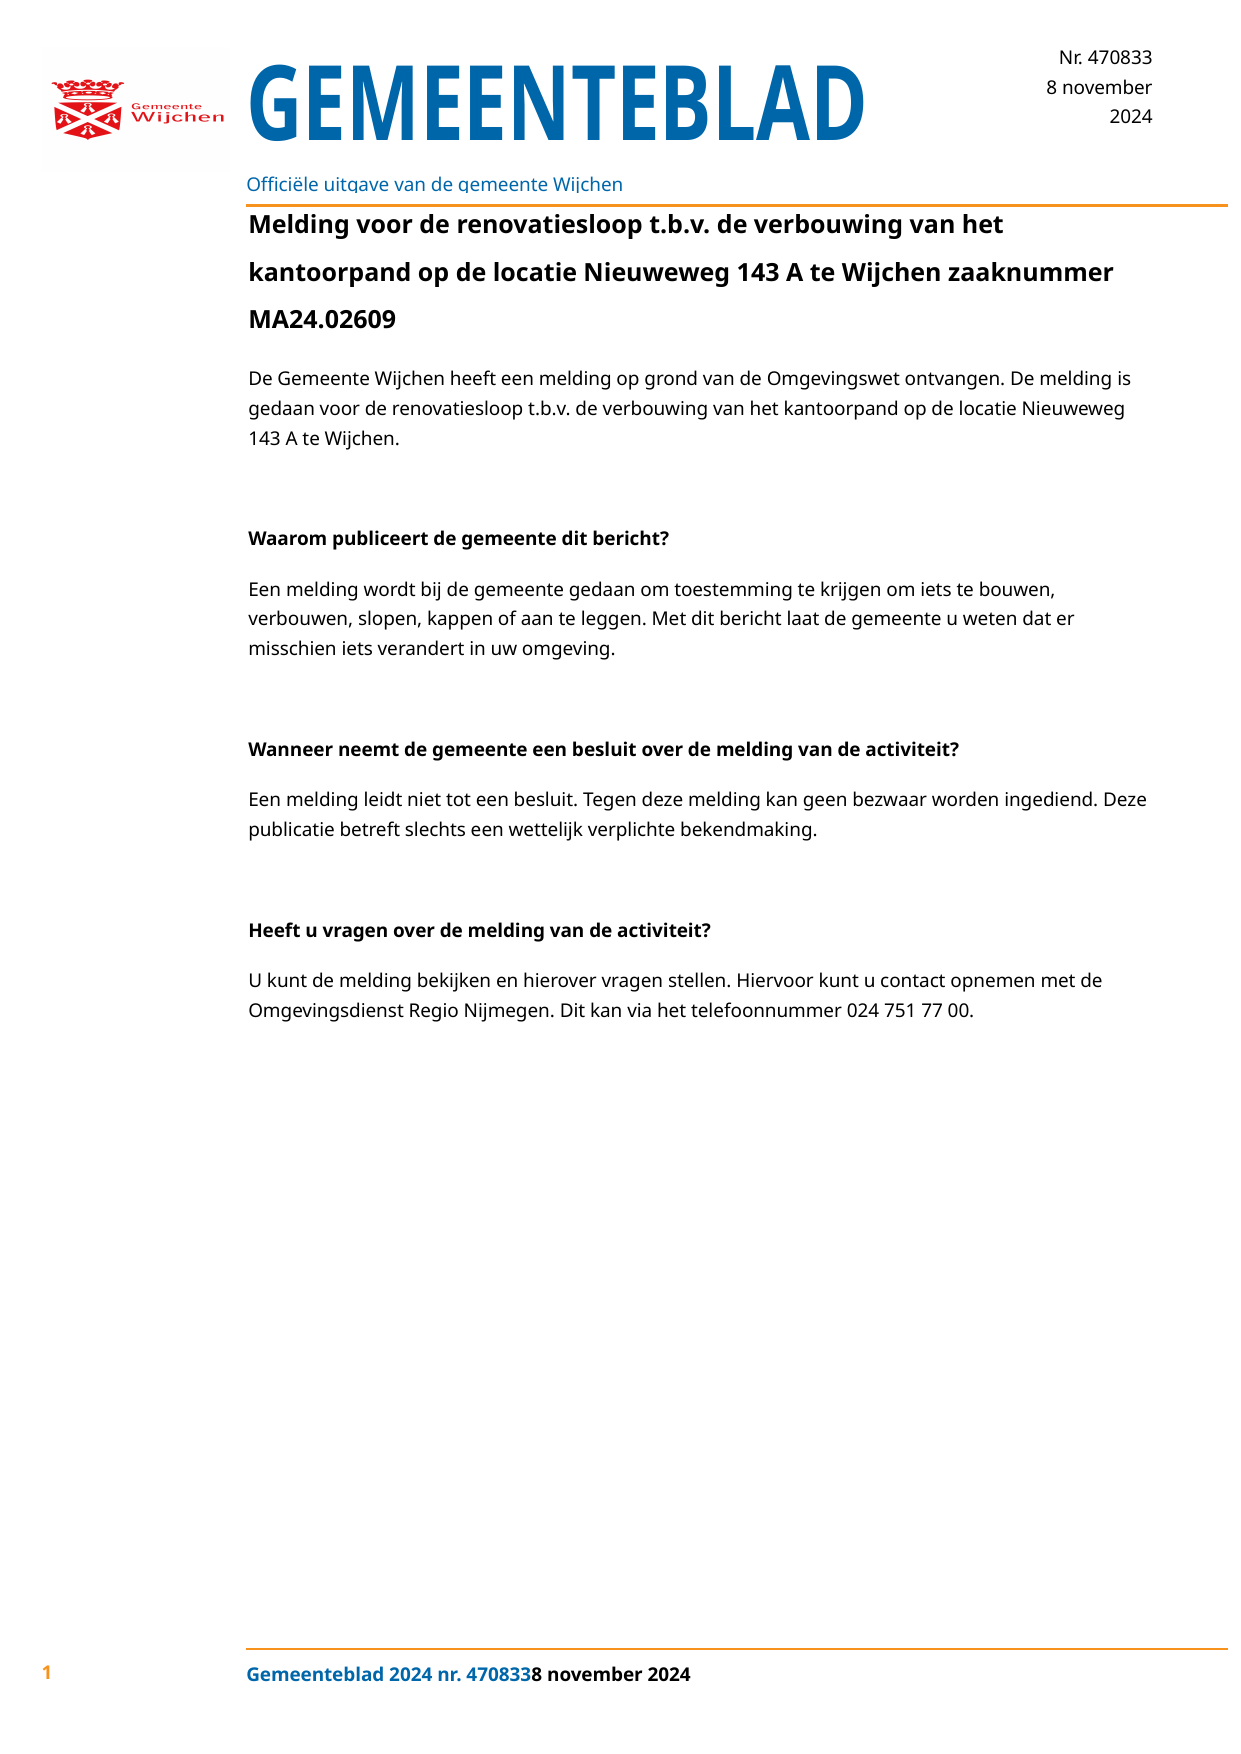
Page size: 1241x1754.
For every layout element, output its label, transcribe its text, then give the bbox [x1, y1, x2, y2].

text Heeft u vragen over de melding van de activiteit? [248, 917, 1152, 942]
picture [41, 47, 231, 172]
text Een melding leidt niet tot een besluit. Tegen deze melding kan geen bezwaar worden ingediend. Deze publicatie betreft slechts een wettelijk verplichte bekendmaking. [248, 786, 1152, 842]
text Wanneer neemt de gemeente een besluit over de melding van de activiteit? [248, 736, 1152, 762]
text Melding voor de renovatiesloop t.b.v. de verbouwing van het kantoorpand op de locatie Nieuweweg 143 A te Wijchen zaaknummer MA24.02609 [248, 207, 1152, 336]
text U kunt de melding bekijken en hierover vragen stellen. Hiervoor kunt u contact opnemen met de Omgevingsdienst Regio Nijmegen. Dit kan via het telefoonnummer 024 751 77 00. [248, 967, 1152, 1022]
text Een melding wordt bij de gemeente gedaan om toestemming te krijgen om iets te bouwen, verbouwen, slopen, kappen of aan te leggen. Met dit bericht laat de gemeente u weten dat er misschien iets verandert in uw omgeving. [248, 576, 1152, 661]
text De Gemeente Wijchen heeft een melding op grond van de Omgevingswet ontvangen. De melding is gedaan voor de renovatiesloop t.b.v. de verbouwing van het kantoorpand op de locatie Nieuweweg 143 A te Wijchen. [248, 366, 1152, 450]
text Waarom publiceert de gemeente dit bericht? [248, 526, 1152, 551]
